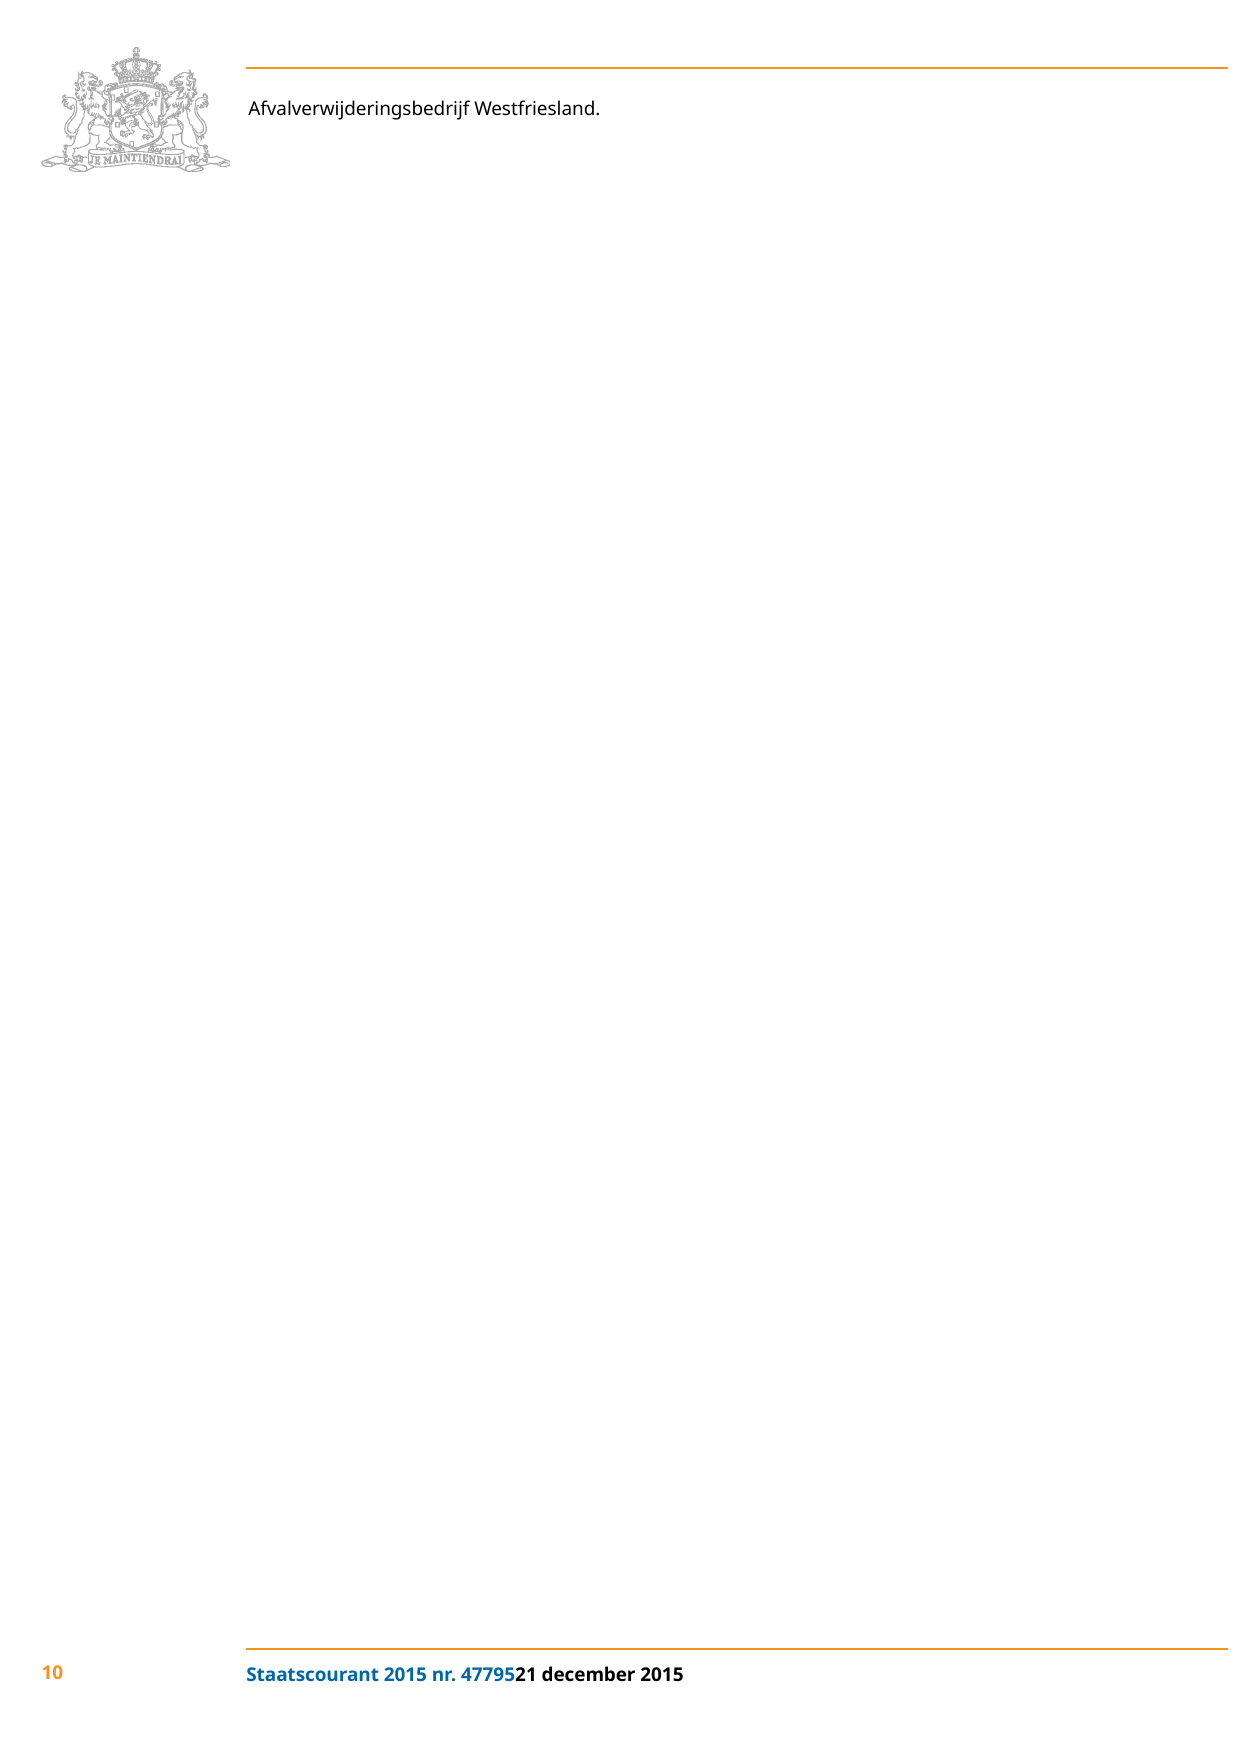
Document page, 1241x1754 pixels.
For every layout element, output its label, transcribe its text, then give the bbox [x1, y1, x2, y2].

text Afvalverwijderingsbedrijf Westfriesland. [248, 95, 1152, 121]
picture [41, 47, 231, 172]
